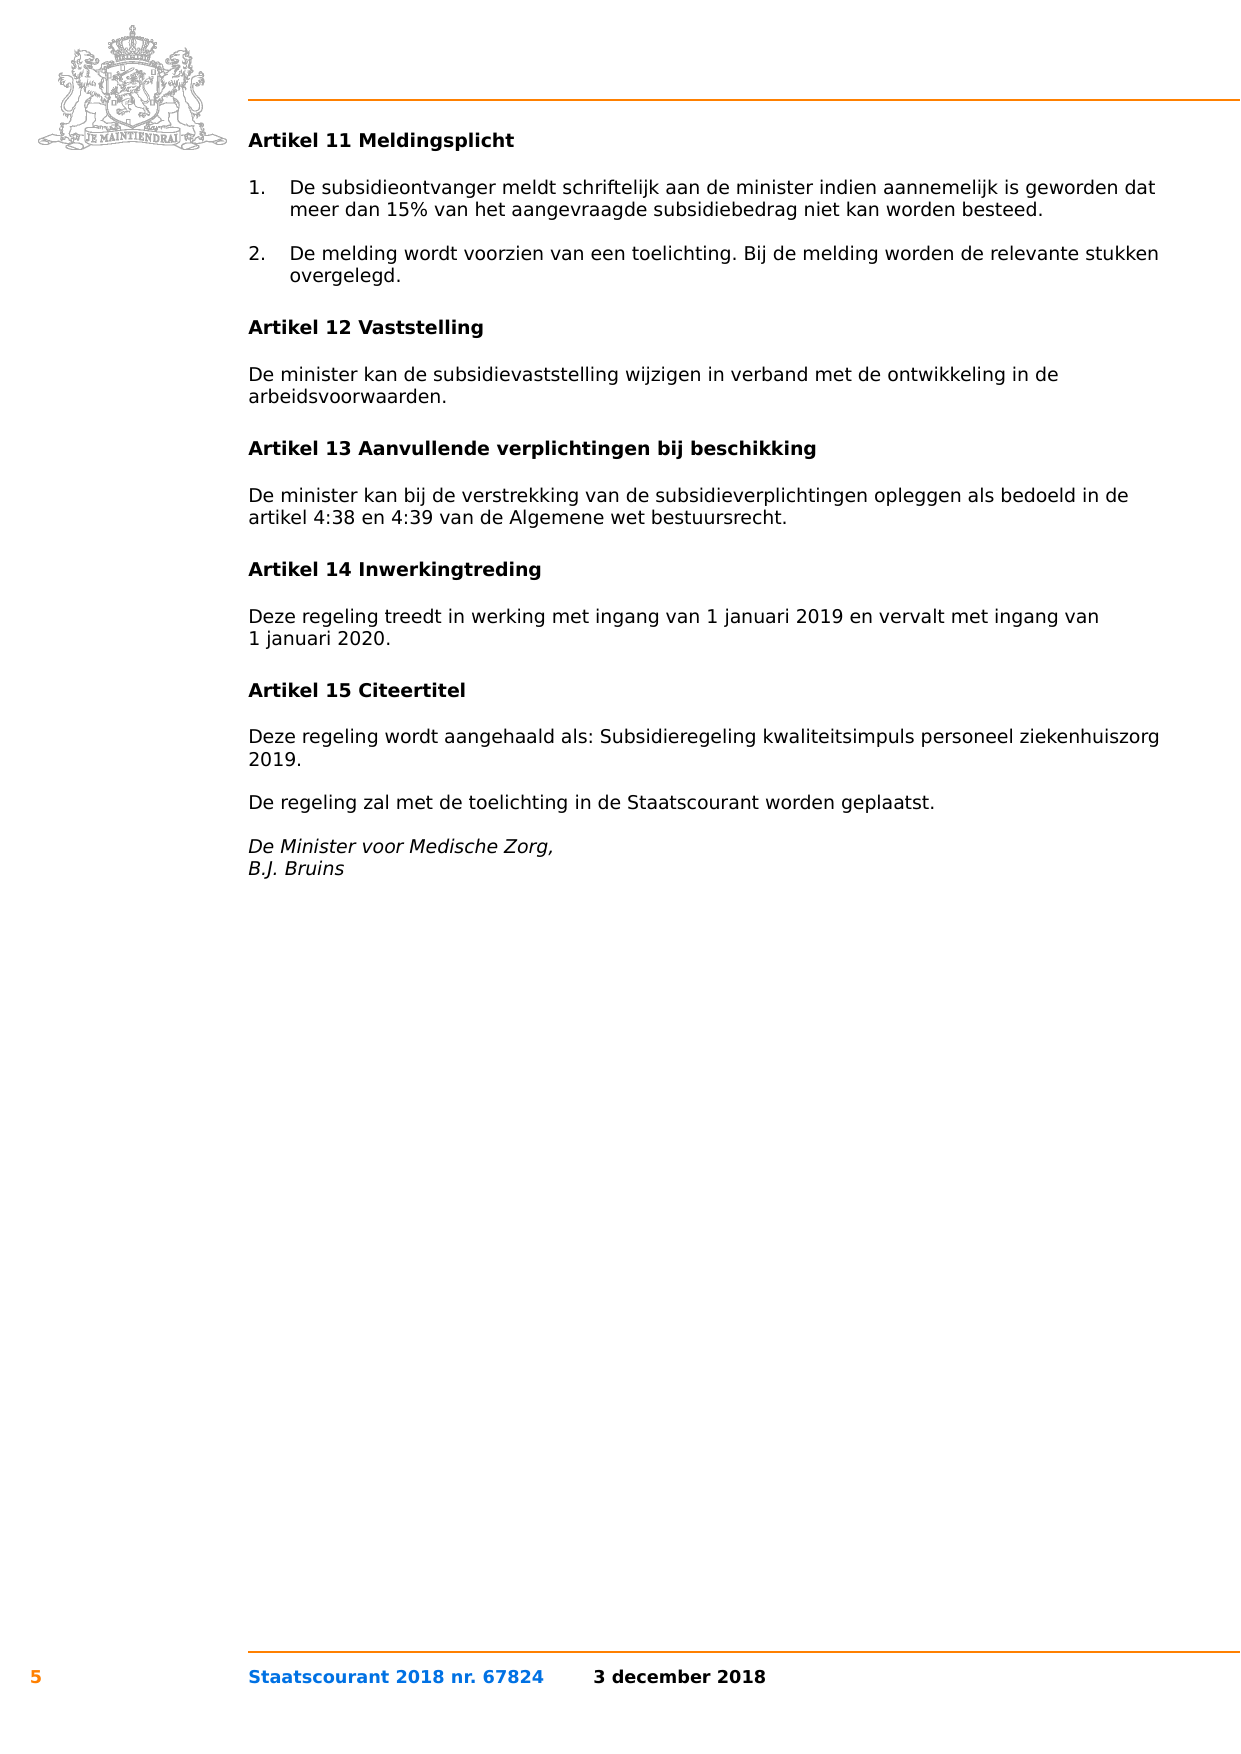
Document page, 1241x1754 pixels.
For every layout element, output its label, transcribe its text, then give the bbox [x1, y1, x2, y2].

picture [38, 25, 227, 150]
subtitle Artikel 14 Inwerkingtreding [248, 558, 1163, 581]
subtitle Artikel 12 Vaststelling [248, 317, 1163, 339]
text De Minister voor Medische Zorg, B.J. Bruins [248, 836, 1163, 880]
subtitle Artikel 11 Meldingsplicht [248, 130, 1163, 152]
subtitle Artikel 15 Citeertitel [248, 679, 1163, 701]
text Deze regeling wordt aangehaald als: Subsidieregeling kwaliteitsimpuls personeel ziekenhuiszorg 2019. [248, 726, 1163, 770]
subtitle Artikel 13 Aanvullende verplichtingen bij beschikking [248, 438, 1163, 459]
text De minister kan de subsidievaststelling wijzigen in verband met de ontwikkeling in de arbeidsvoorwaarden. [248, 364, 1163, 408]
text 2. De melding wordt voorzien van een toelichting. Bij de melding worden de relevante stukken overgelegd. [248, 243, 1163, 287]
text 1. De subsidieontvanger meldt schriftelijk aan de minister indien aannemelijk is geworden dat meer dan 15% van het aangevraagde subsidiebedrag niet kan worden besteed. [248, 177, 1163, 221]
text Deze regeling treedt in werking met ingang van 1 januari 2019 en vervalt met ingang van 1 januari 2020. [248, 606, 1163, 649]
text De regeling zal met de toelichting in de Staatscourant worden geplaatst. [248, 792, 1163, 814]
text De minister kan bij de verstrekking van de subsidieverplichtingen opleggen als bedoeld in de artikel 4:38 en 4:39 van de Algemene wet bestuursrecht. [248, 484, 1163, 528]
